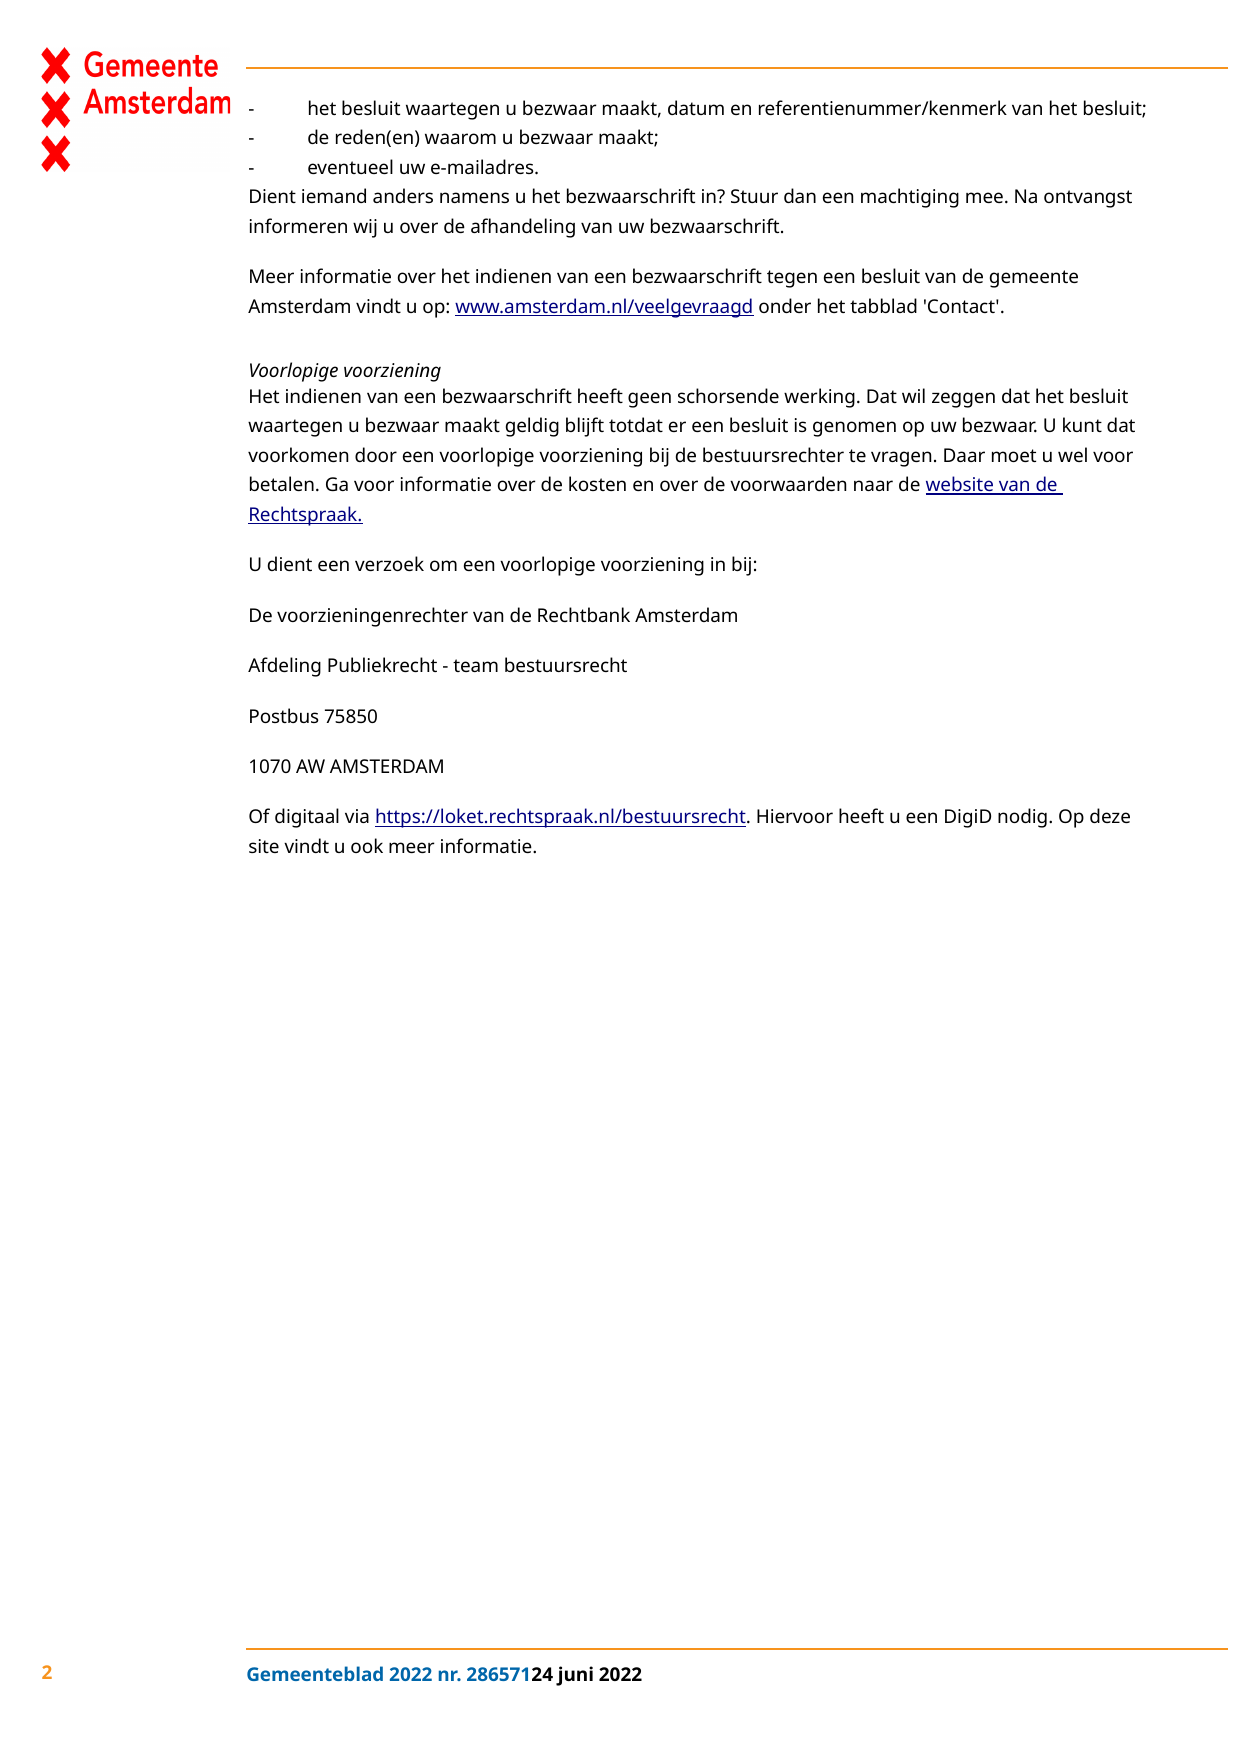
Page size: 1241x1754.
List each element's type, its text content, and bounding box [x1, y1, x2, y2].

text Dient iemand anders namens u het bezwaarschrift in? Stuur dan een machtiging mee. Na ontvangst informeren wij u over de afhandeling van uw bezwaarschrift. [248, 183, 1152, 239]
text Postbus 75850 [248, 703, 1152, 728]
text Afdeling Publiekrecht - team bestuursrecht [248, 652, 1152, 678]
text Voorlopige voorziening [248, 357, 1152, 383]
text Het indienen van een bezwaarschrift heeft geen schorsende werking. Dat wil zeggen dat het besluit waartegen u bezwaar maakt geldig blijft totdat er een besluit is genomen op uw bezwaar. U kunt dat voorkomen door een voorlopige voorziening bij de bestuursrechter te vragen. Daar moet u wel voor betalen. Ga voor informatie over de kosten en over de voorwaarden naar de website van de Rechtspraak. [248, 383, 1152, 527]
list eventueel uw e-mailadres. [248, 154, 1152, 180]
text Meer informatie over het indienen van een bezwaarschrift tegen een besluit van de gemeente Amsterdam vindt u op: www.amsterdam.nl/veelgevraagd onder het tabblad 'Contact'. [248, 263, 1152, 319]
list het besluit waartegen u bezwaar maakt, datum en referentienummer/kenmerk van het besluit; [248, 95, 1152, 121]
text De voorzieningenrechter van de Rechtbank Amsterdam [248, 602, 1152, 628]
picture [41, 47, 231, 172]
list de reden(en) waarom u bezwaar maakt; [248, 124, 1152, 150]
text U dient een verzoek om een voorlopige voorziening in bij: [248, 552, 1152, 577]
text Of digitaal via https://loket.rechtspraak.nl/bestuursrecht. Hiervoor heeft u een DigiD nodig. Op deze site vindt u ook meer informatie. [248, 804, 1152, 859]
text 1070 AW AMSTERDAM [248, 753, 1152, 779]
